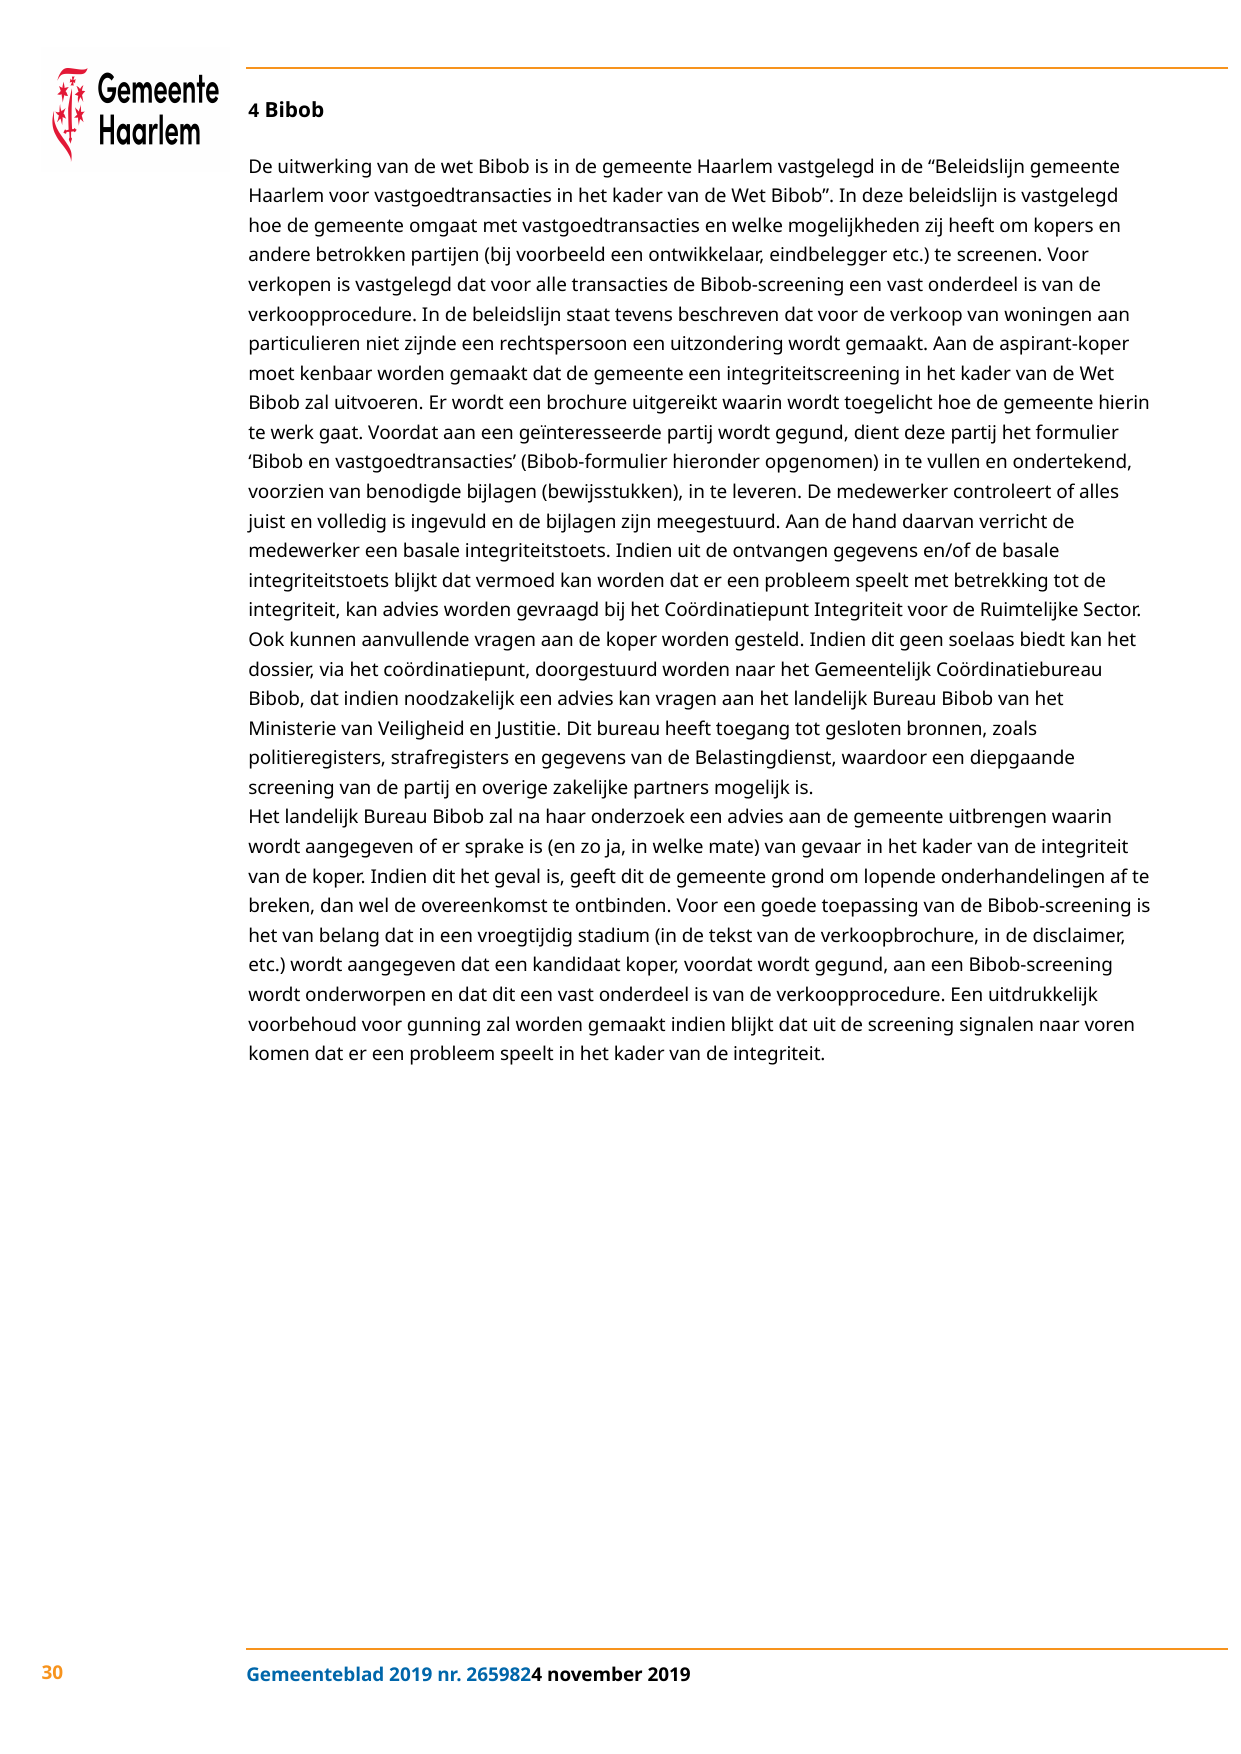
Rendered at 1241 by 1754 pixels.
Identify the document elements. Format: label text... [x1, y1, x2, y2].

text 4 Bibob [248, 95, 1152, 123]
text Het landelijk Bureau Bibob zal na haar onderzoek een advies aan de gemeente uitbrengen waarin wordt aangegeven of er sprake is (en zo ja, in welke mate) van gevaar in het kader van de integriteit van de koper. Indien dit het geval is, geeft dit de gemeente grond om lopende onderhandelingen af te breken, dan wel de overeenkomst te ontbinden. Voor een goede toepassing van de Bibob-screening is het van belang dat in een vroegtijdig stadium (in de tekst van de verkoopbrochure, in de disclaimer, etc.) wordt aangegeven dat een kandidaat koper, voordat wordt gegund, aan een Bibob-screening wordt onderworpen en dat dit een vast onderdeel is van de verkoopprocedure. Een uitdrukkelijk voorbehoud voor gunning zal worden gemaakt indien blijkt dat uit de screening signalen naar voren komen dat er een probleem speelt in het kader van de integriteit. [248, 804, 1152, 1066]
text De uitwerking van de wet Bibob is in de gemeente Haarlem vastgelegd in de “Beleidslijn gemeente Haarlem voor vastgoedtransacties in het kader van de Wet Bibob”. In deze beleidslijn is vastgelegd hoe de gemeente omgaat met vastgoedtransacties en welke mogelijkheden zij heeft om kopers en andere betrokken partijen (bij voorbeeld een ontwikkelaar, eindbelegger etc.) te screenen. Voor verkopen is vastgelegd dat voor alle transacties de Bibob-screening een vast onderdeel is van de verkoopprocedure. In de beleidslijn staat tevens beschreven dat voor de verkoop van woningen aan particulieren niet zijnde een rechtspersoon een uitzondering wordt gemaakt. Aan de aspirant-koper moet kenbaar worden gemaakt dat de gemeente een integriteitscreening in het kader van de Wet Bibob zal uitvoeren. Er wordt een brochure uitgereikt waarin wordt toegelicht hoe de gemeente hierin te werk gaat. Voordat aan een geïnteresseerde partij wordt gegund, dient deze partij het formulier ‘Bibob en vastgoedtransacties’ (Bibob-formulier hieronder opgenomen) in te vullen en ondertekend, voorzien van benodigde bijlagen (bewijsstukken), in te leveren. De medewerker controleert of alles juist en volledig is ingevuld en de bijlagen zijn meegestuurd. Aan de hand daarvan verricht de medewerker een basale integriteitstoets. Indien uit de ontvangen gegevens en/of de basale integriteitstoets blijkt dat vermoed kan worden dat er een probleem speelt met betrekking tot de integriteit, kan advies worden gevraagd bij het Coördinatiepunt Integriteit voor de Ruimtelijke Sector. Ook kunnen aanvullende vragen aan de koper worden gesteld. Indien dit geen soelaas biedt kan het dossier, via het coördinatiepunt, doorgestuurd worden naar het Gemeentelijk Coördinatiebureau Bibob, dat indien noodzakelijk een advies kan vragen aan het landelijk Bureau Bibob van het Ministerie van Veiligheid en Justitie. Dit bureau heeft toegang tot gesloten bronnen, zoals politieregisters, strafregisters en gegevens van de Belastingdienst, waardoor een diepgaande screening van de partij en overige zakelijke partners mogelijk is. [248, 153, 1152, 800]
picture [41, 47, 231, 172]
